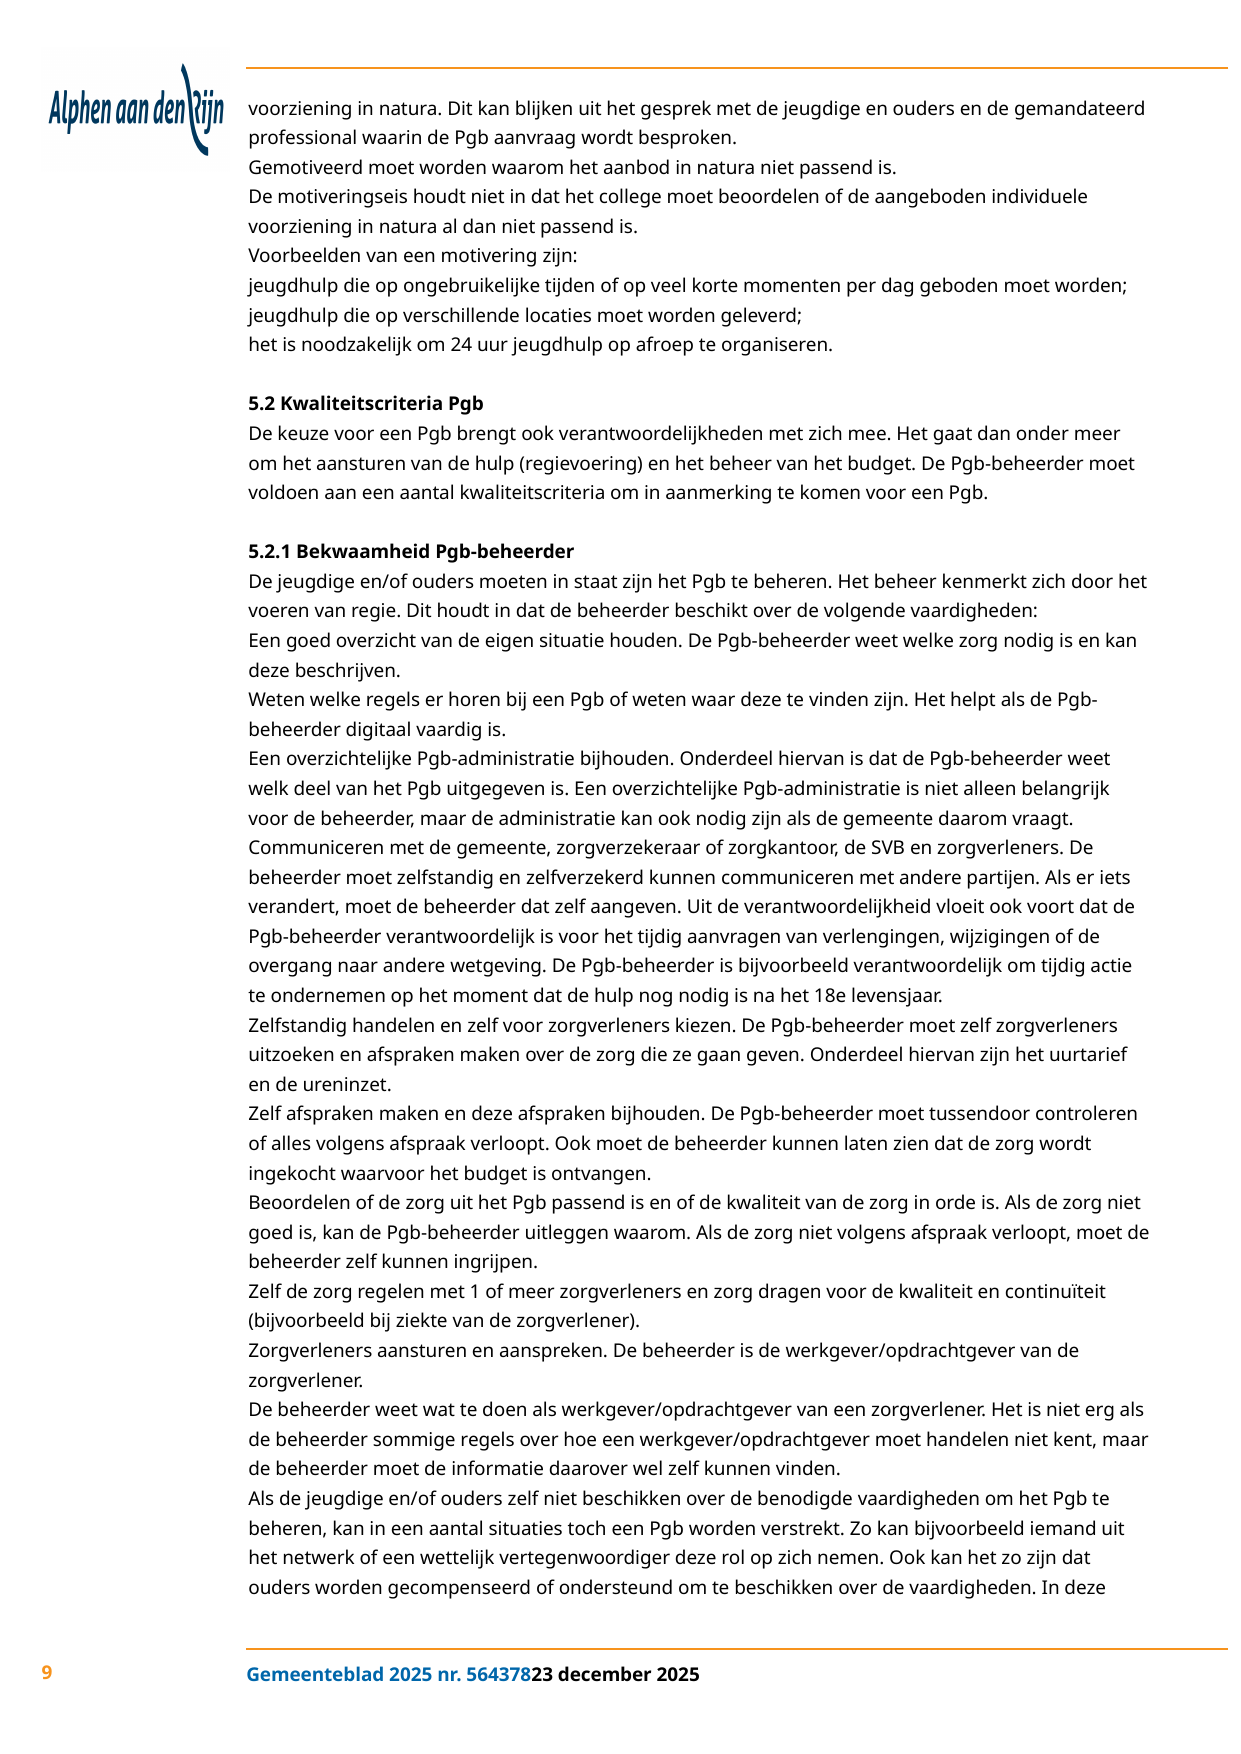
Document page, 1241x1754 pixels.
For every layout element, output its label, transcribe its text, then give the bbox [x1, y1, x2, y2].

text jeugdhulp die op ongebruikelijke tijden of op veel korte momenten per dag geboden moet worden; [248, 272, 1152, 298]
text Gemotiveerd moet worden waarom het aanbod in natura niet passend is. [248, 154, 1152, 180]
text De beheerder weet wat te doen als werkgever/opdrachtgever van een zorgverlener. Het is niet erg als de beheerder sommige regels over hoe een werkgever/opdrachtgever moet handelen niet kent, maar de beheerder moet de informatie daarover wel zelf kunnen vinden. [248, 1396, 1152, 1481]
text De keuze voor een Pgb brengt ook verantwoordelijkheden met zich mee. Het gaat dan onder meer om het aansturen van de hulp (regievoering) en het beheer van het budget. De Pgb-beheerder moet voldoen aan een aantal kwaliteitscriteria om in aanmerking te komen voor een Pgb. [248, 420, 1152, 505]
text Communiceren met de gemeente, zorgverzekeraar of zorgkantoor, de SVB en zorgverleners. De beheerder moet zelfstandig en zelfverzekerd kunnen communiceren met andere partijen. Als er iets verandert, moet de beheerder dat zelf aangeven. Uit de verantwoordelijkheid vloeit ook voort dat de Pgb-beheerder verantwoordelijk is voor het tijdig aanvragen van verlengingen, wijzigingen of de overgang naar andere wetgeving. De Pgb-beheerder is bijvoorbeeld verantwoordelijk om tijdig actie te ondernemen op het moment dat de hulp nog nodig is na het 18e levensjaar. [248, 834, 1152, 1008]
text Voorbeelden van een motivering zijn: [248, 243, 1152, 268]
text De jeugdige en/of ouders moeten in staat zijn het Pgb te beheren. Het beheer kenmerkt zich door het voeren van regie. Dit houdt in dat de beheerder beschikt over de volgende vaardigheden: [248, 568, 1152, 623]
text Zelf afspraken maken en deze afspraken bijhouden. De Pgb-beheerder moet tussendoor controleren of alles volgens afspraak verloopt. Ook moet de beheerder kunnen laten zien dat de zorg wordt ingekocht waarvoor het budget is ontvangen. [248, 1101, 1152, 1186]
text het is noodzakelijk om 24 uur jeugdhulp op afroep te organiseren. [248, 331, 1152, 357]
text Zelfstandig handelen en zelf voor zorgverleners kiezen. De Pgb-beheerder moet zelf zorgverleners uitzoeken en afspraken maken over de zorg die ze gaan geven. Onderdeel hiervan zijn het uurtarief en de ureninzet. [248, 1012, 1152, 1097]
text 5.2.1 Bekwaamheid Pgb-beheerder [248, 538, 1152, 564]
text Beoordelen of de zorg uit het Pgb passend is en of de kwaliteit van de zorg in orde is. Als de zorg niet goed is, kan de Pgb-beheerder uitleggen waarom. Als de zorg niet volgens afspraak verloopt, moet de beheerder zelf kunnen ingrijpen. [248, 1189, 1152, 1274]
text jeugdhulp die op verschillende locaties moet worden geleverd; [248, 302, 1152, 328]
text voorziening in natura. Dit kan blijken uit het gesprek met de jeugdige en ouders en de gemandateerd professional waarin de Pgb aanvraag wordt besproken. [248, 95, 1152, 150]
text Zelf de zorg regelen met 1 of meer zorgverleners en zorg dragen voor de kwaliteit en continuïteit (bijvoorbeeld bij ziekte van de zorgverlener). [248, 1278, 1152, 1333]
text Als de jeugdige en/of ouders zelf niet beschikken over de benodigde vaardigheden om het Pgb te beheren, kan in een aantal situaties toch een Pgb worden verstrekt. Zo kan bijvoorbeeld iemand uit het netwerk of een wettelijk vertegenwoordiger deze rol op zich nemen. Ook kan het zo zijn dat ouders worden gecompenseerd of ondersteund om te beschikken over de vaardigheden. In deze [248, 1485, 1152, 1600]
text Een goed overzicht van de eigen situatie houden. De Pgb-beheerder weet welke zorg nodig is en kan deze beschrijven. [248, 627, 1152, 683]
text Zorgverleners aansturen en aanspreken. De beheerder is de werkgever/opdrachtgever van de zorgverlener. [248, 1337, 1152, 1393]
text Weten welke regels er horen bij een Pgb of weten waar deze te vinden zijn. Het helpt als de Pgb-beheerder digitaal vaardig is. [248, 686, 1152, 742]
picture [41, 47, 231, 172]
text De motiveringseis houdt niet in dat het college moet beoordelen of de aangeboden individuele voorziening in natura al dan niet passend is. [248, 183, 1152, 239]
text Een overzichtelijke Pgb-administratie bijhouden. Onderdeel hiervan is dat de Pgb-beheerder weet welk deel van het Pgb uitgegeven is. Een overzichtelijke Pgb-administratie is niet alleen belangrijk voor de beheerder, maar de administratie kan ook nodig zijn als de gemeente daarom vraagt. [248, 746, 1152, 831]
text 5.2 Kwaliteitscriteria Pgb [248, 391, 1152, 416]
